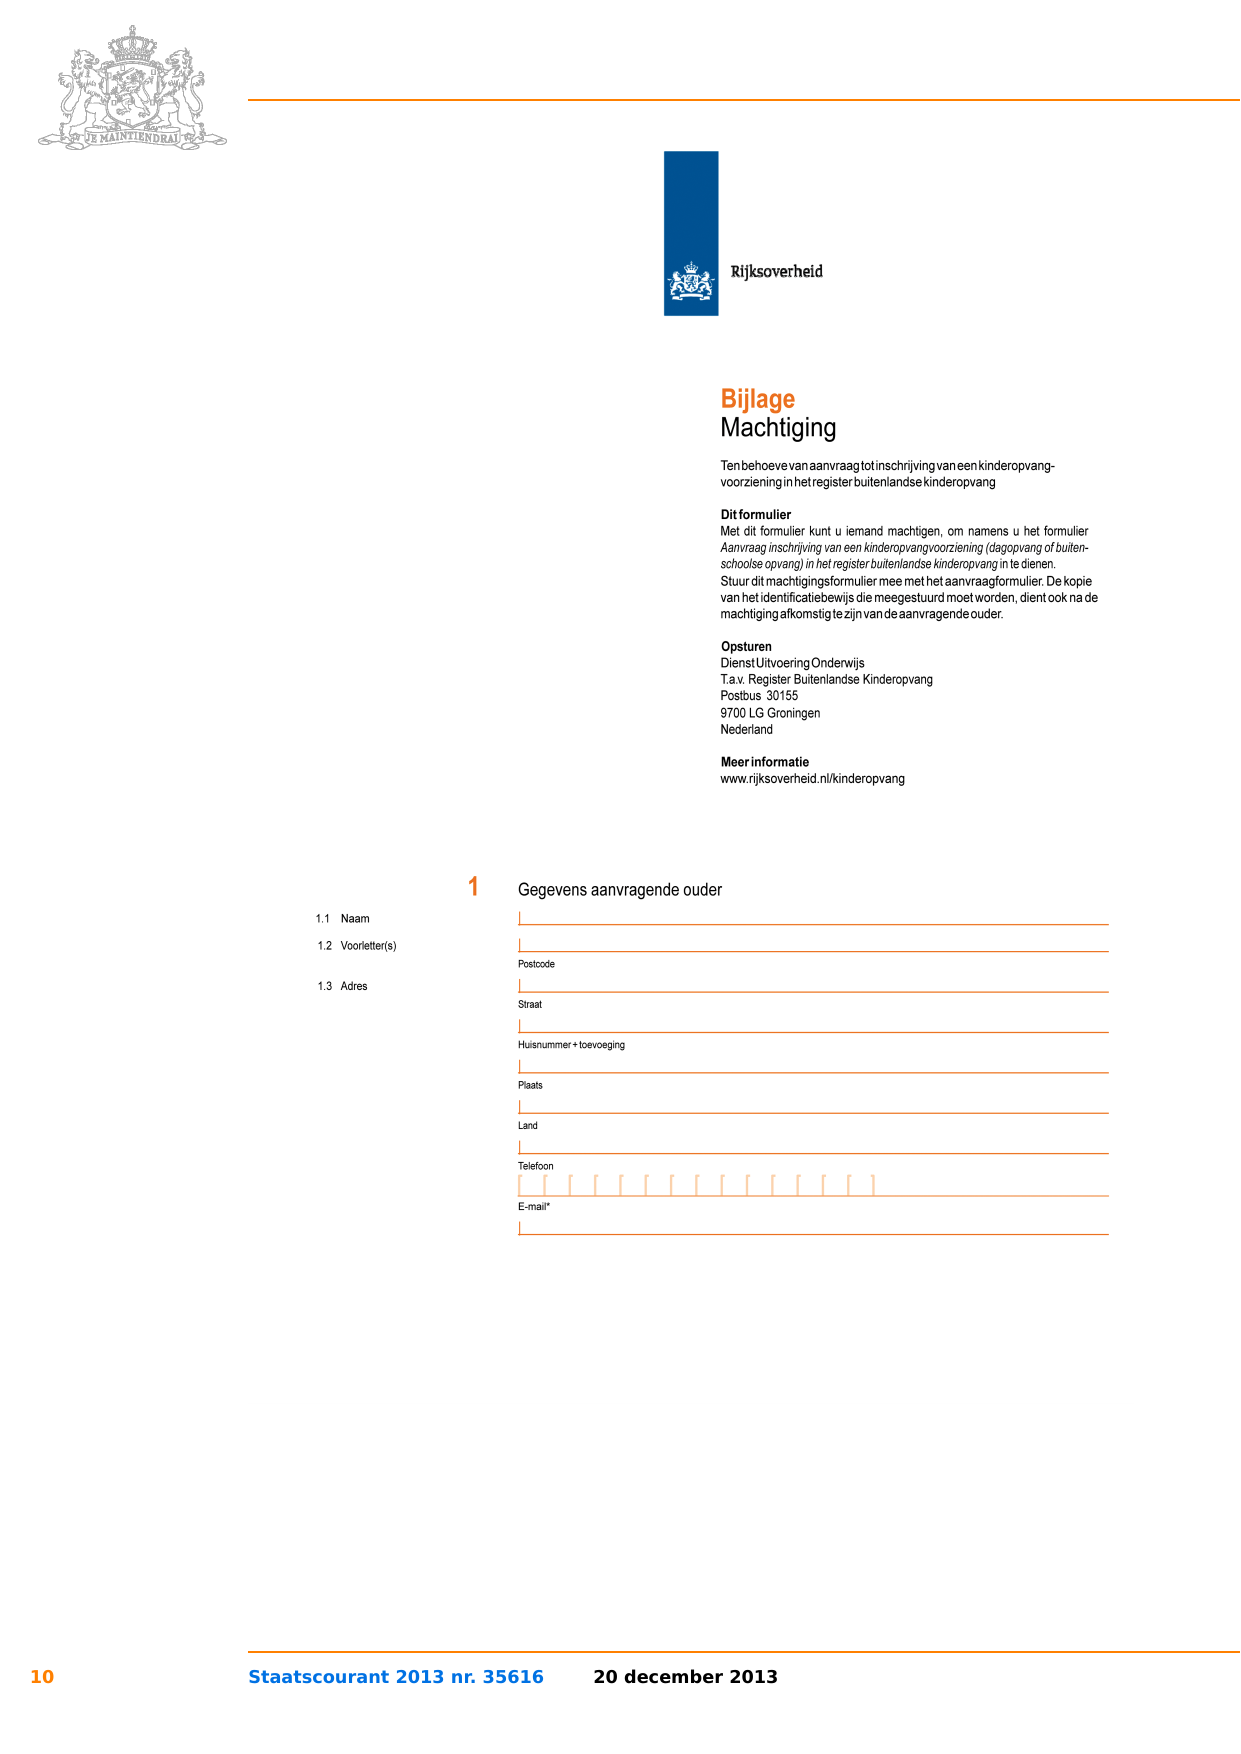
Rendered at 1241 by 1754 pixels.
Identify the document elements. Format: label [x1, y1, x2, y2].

picture [248, 151, 1134, 1404]
picture [38, 25, 227, 150]
